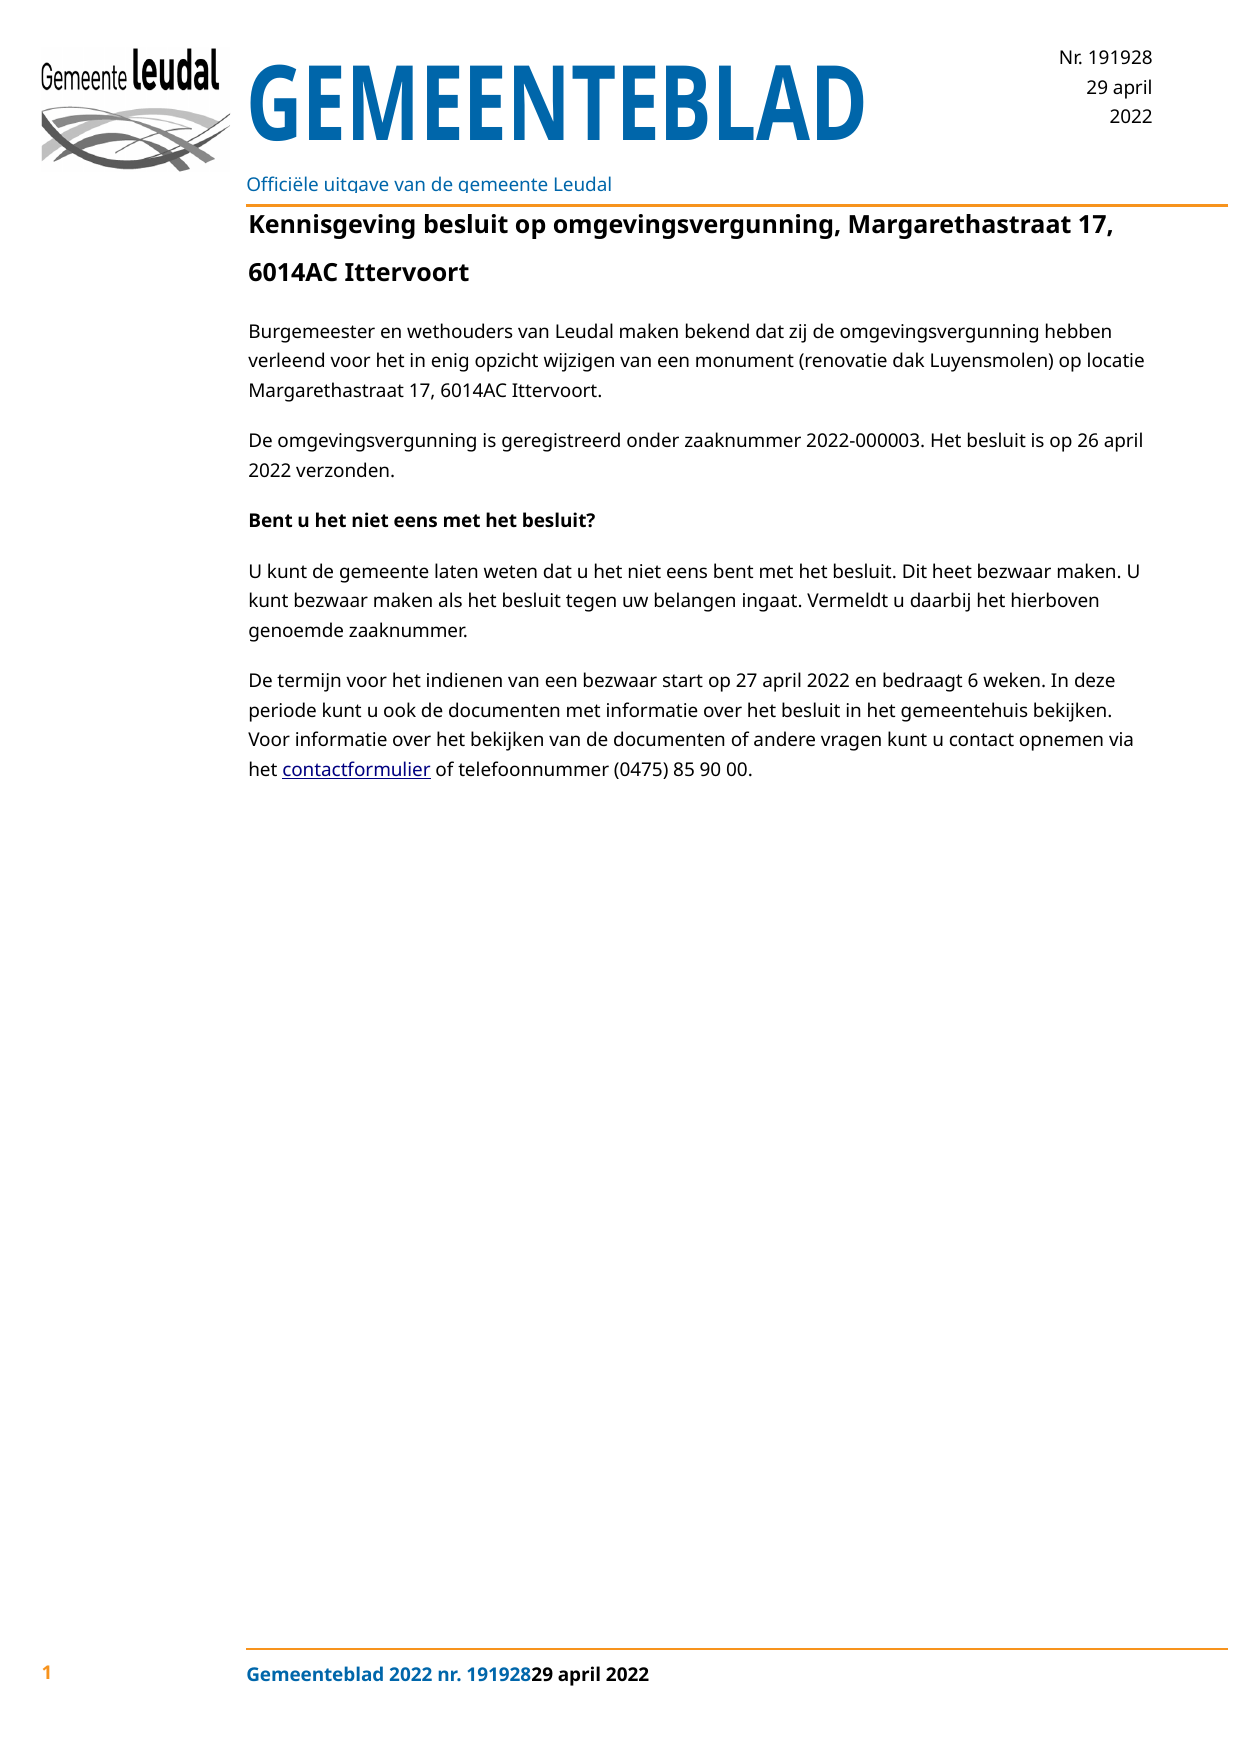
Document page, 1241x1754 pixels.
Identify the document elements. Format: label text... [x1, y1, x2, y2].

text De omgevingsvergunning is geregistreerd onder zaaknummer 2022-000003. Het besluit is op 26 april 2022 verzonden. [248, 427, 1152, 483]
text Bent u het niet eens met het besluit? [248, 507, 1152, 533]
text De termijn voor het indienen van een bezwaar start op 27 april 2022 en bedraagt 6 weken. In deze periode kunt u ook de documenten met informatie over het besluit in het gemeentehuis bekijken. Voor informatie over het bekijken van de documenten of andere vragen kunt u contact opnemen via het contactformulier of telefoonnummer (0475) 85 90 00. [248, 667, 1152, 782]
text Burgemeester en wethouders van Leudal maken bekend dat zij de omgevingsvergunning hebben verleend voor het in enig opzicht wijzigen van een monument (renovatie dak Luyensmolen) op locatie Margarethastraat 17, 6014AC Ittervoort. [248, 318, 1152, 403]
picture [41, 47, 231, 172]
text Kennisgeving besluit op omgevingsvergunning, Margarethastraat 17, 6014AC Ittervoort [248, 207, 1152, 288]
text U kunt de gemeente laten weten dat u het niet eens bent met het besluit. Dit heet bezwaar maken. U kunt bezwaar maken als het besluit tegen uw belangen ingaat. Vermeldt u daarbij het hierboven genoemde zaaknummer. [248, 558, 1152, 643]
